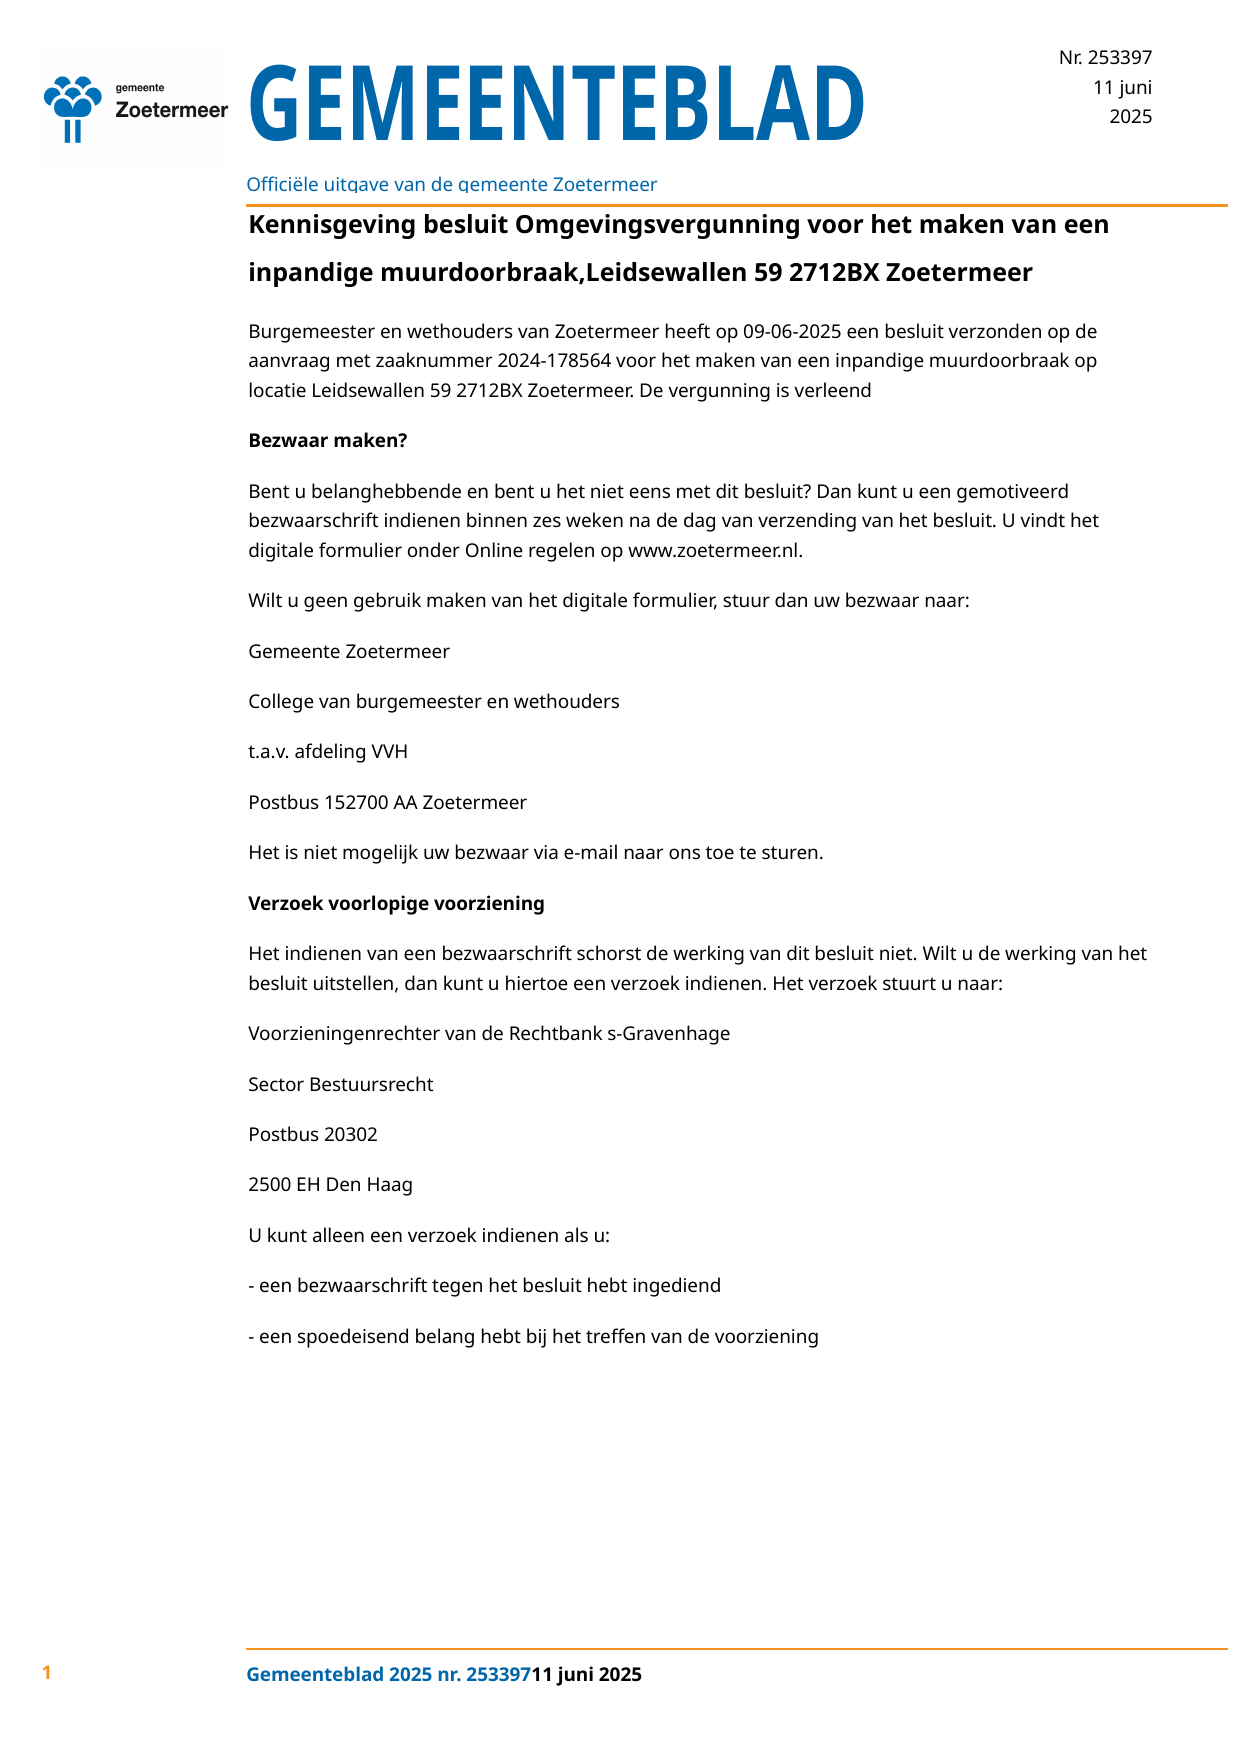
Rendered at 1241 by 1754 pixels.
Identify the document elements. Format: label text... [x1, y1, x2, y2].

text Sector Bestuursrecht [248, 1071, 1152, 1097]
text Burgemeester en wethouders van Zoetermeer heeft op 09-06-2025 een besluit verzonden op de aanvraag met zaaknummer 2024-178564 voor het maken van een inpandige muurdoorbraak op locatie Leidsewallen 59 2712BX Zoetermeer. De vergunning is verleend [248, 318, 1152, 403]
text Postbus 152700 AA Zoetermeer [248, 789, 1152, 815]
text Kennisgeving besluit Omgevingsvergunning voor het maken van een inpandige muurdoorbraak,Leidsewallen 59 2712BX Zoetermeer [248, 207, 1152, 288]
text College van burgemeester en wethouders [248, 688, 1152, 714]
text Het indienen van een bezwaarschrift schorst de werking van dit besluit niet. Wilt u de werking van het besluit uitstellen, dan kunt u hiertoe een verzoek indienen. Het verzoek stuurt u naar: [248, 940, 1152, 996]
text Wilt u geen gebruik maken van het digitale formulier, stuur dan uw bezwaar naar: [248, 587, 1152, 613]
text - een spoedeisend belang hebt bij het treffen van de voorziening [248, 1323, 1152, 1349]
text t.a.v. afdeling VVH [248, 739, 1152, 764]
text 2500 EH Den Haag [248, 1172, 1152, 1197]
text Postbus 20302 [248, 1121, 1152, 1147]
text U kunt alleen een verzoek indienen als u: [248, 1222, 1152, 1248]
text Bent u belanghebbende en bent u het niet eens met dit besluit? Dan kunt u een gemotiveerd bezwaarschrift indienen binnen zes weken na de dag van verzending van het besluit. U vindt het digitale formulier onder Online regelen op www.zoetermeer.nl. [248, 478, 1152, 563]
text Het is niet mogelijk uw bezwaar via e-mail naar ons toe te sturen. [248, 839, 1152, 865]
text Voorzieningenrechter van de Rechtbank s-Gravenhage [248, 1020, 1152, 1046]
text Gemeente Zoetermeer [248, 638, 1152, 664]
text - een bezwaarschrift tegen het besluit hebt ingediend [248, 1272, 1152, 1298]
text Bezwaar maken? [248, 427, 1152, 453]
text Verzoek voorlopige voorziening [248, 890, 1152, 916]
picture [41, 47, 231, 172]
